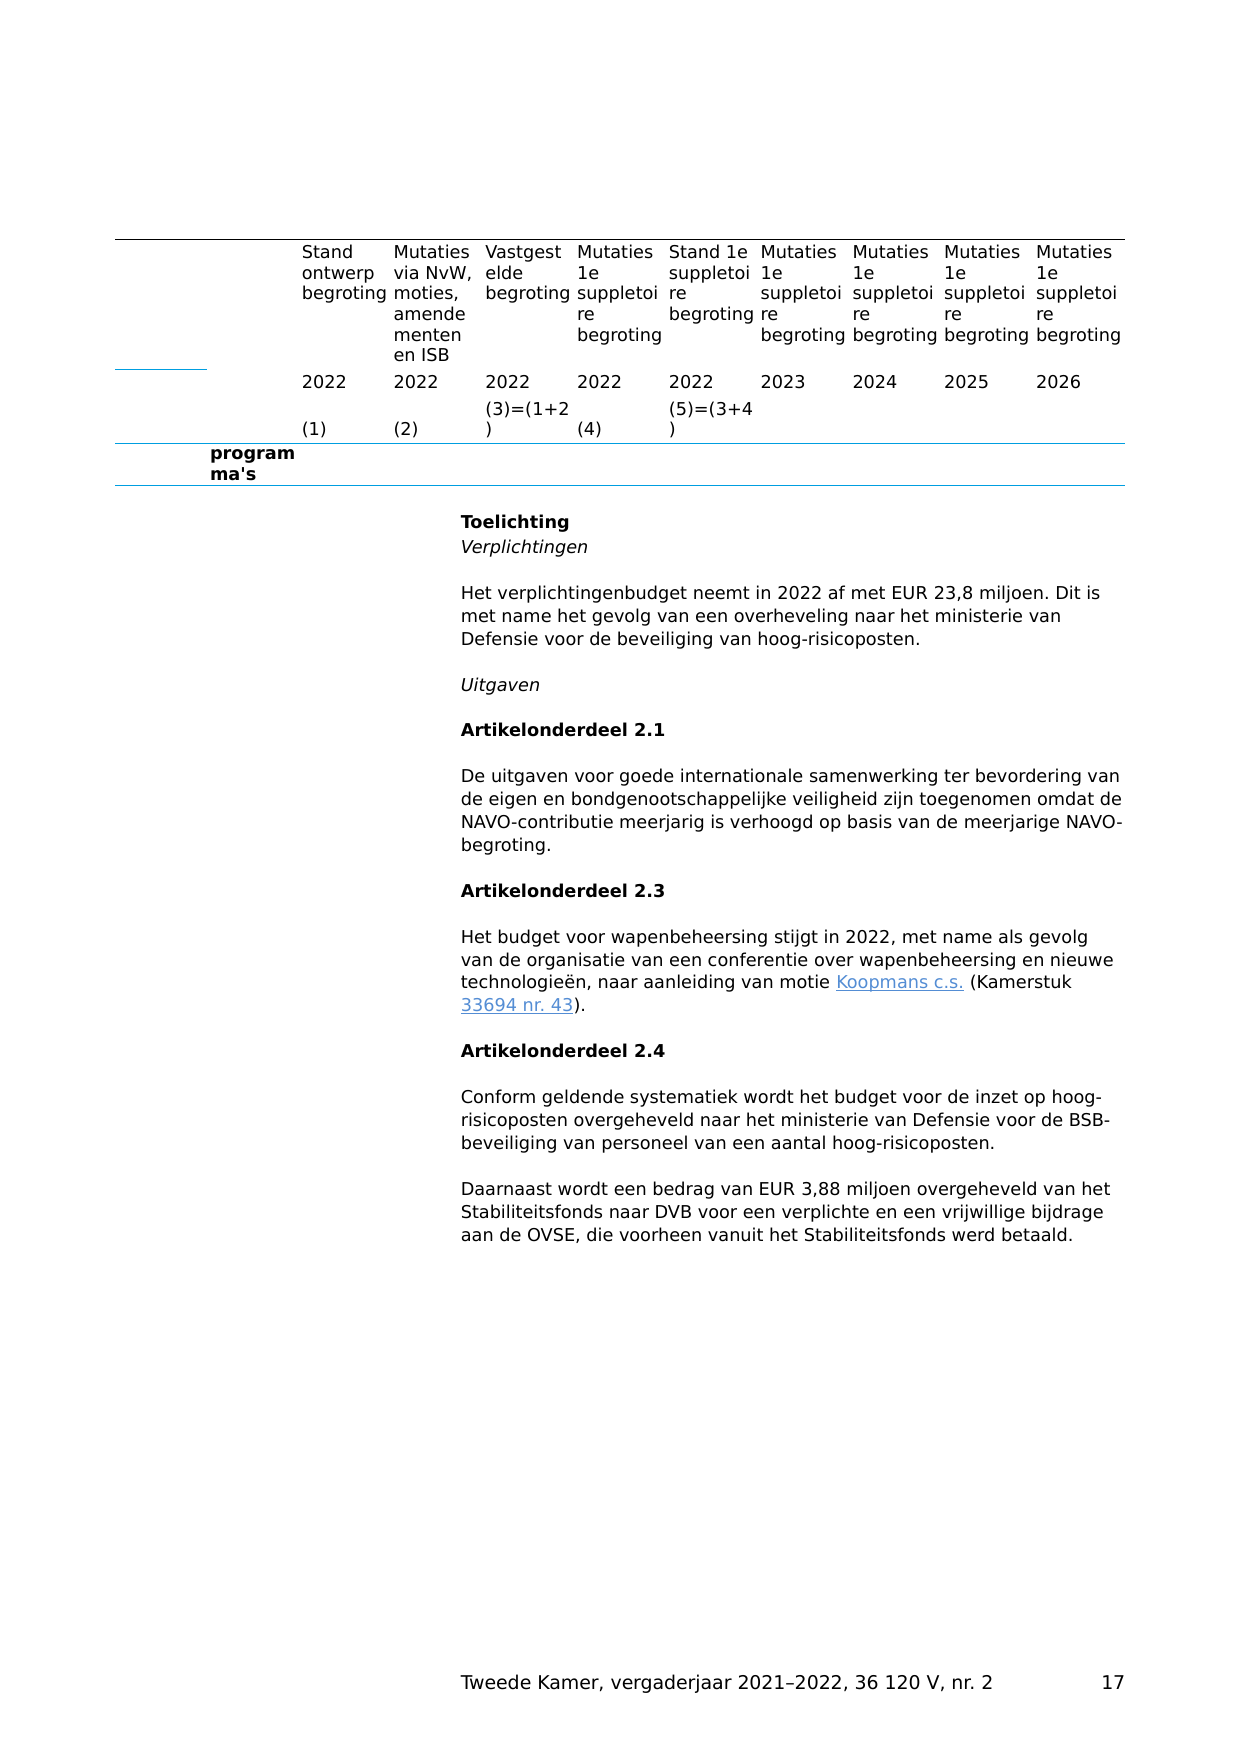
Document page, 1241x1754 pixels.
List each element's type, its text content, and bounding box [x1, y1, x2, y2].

text De uitgaven voor goede internationale samenwerking ter bevordering van de eigen en bondgenootschappelijke veiligheid zijn toegenomen omdat de NAVO-contributie meerjarig is verhoogd op basis van de meerjarige NAVO-begroting. [461, 764, 1125, 856]
table_cell Mutaties 1e suppletoire begroting [849, 240, 941, 369]
table_cell [115, 240, 207, 369]
table_cell 2022 [299, 369, 390, 396]
table_cell 2022 [666, 369, 757, 396]
table_cell Stand ontwerp begroting [299, 240, 390, 369]
table_cell (4) [574, 396, 666, 443]
text Artikelonderdeel 2.1 [461, 718, 1125, 741]
table_cell Mutaties 1e suppletoire begroting [1033, 240, 1125, 369]
table_cell 2026 [1033, 369, 1125, 396]
table_cell 2023 [758, 369, 849, 396]
text Het verplichtingenbudget neemt in 2022 af met EUR 23,8 miljoen. Dit is met name het gevolg van een overheveling naar het ministerie van Defensie voor de beveiliging van hoog-risicoposten. [461, 581, 1125, 650]
text Artikelonderdeel 2.4 [461, 1039, 1125, 1062]
table_cell [666, 444, 757, 484]
table_cell [1033, 396, 1125, 443]
table_cell (5)=(3+4) [666, 396, 757, 443]
table_cell [849, 444, 941, 484]
table_cell Mutaties 1e suppletoire begroting [941, 240, 1033, 369]
table_cell [207, 240, 299, 369]
table_cell 2022 [390, 369, 482, 396]
table_cell [115, 369, 299, 396]
text Uitgaven [461, 673, 1125, 696]
table_cell [941, 396, 1033, 443]
table_cell 2024 [849, 369, 941, 396]
table_cell Mutaties 1e suppletoire begroting [574, 240, 666, 369]
table_cell Mutaties via NvW, moties, amendementen en ISB [390, 240, 482, 369]
table_cell (1) [299, 396, 390, 443]
text Verplichtingen [461, 535, 1125, 558]
table_cell [574, 444, 666, 484]
table_cell [299, 444, 390, 484]
table_cell 2022 [574, 369, 666, 396]
table_cell Stand 1e suppletoire begroting [666, 240, 757, 369]
text Toelichting [461, 510, 1125, 533]
table_cell 2025 [941, 369, 1033, 396]
table_cell [849, 396, 941, 443]
table_cell programma's [207, 444, 299, 484]
table_cell (3)=(1+2) [482, 396, 574, 443]
table_cell 2022 [482, 369, 574, 396]
table_cell Mutaties 1e suppletoire begroting [758, 240, 849, 369]
table_cell [941, 444, 1033, 484]
table_cell Vastgestelde begroting [482, 240, 574, 369]
text Daarnaast wordt een bedrag van EUR 3,88 miljoen overgeheveld van het Stabiliteitsfonds naar DVB voor een verplichte en een vrijwillige bijdrage aan de OVSE, die voorheen vanuit het Stabiliteitsfonds werd betaald. [461, 1177, 1125, 1246]
text Het budget voor wapenbeheersing stijgt in 2022, met name als gevolg van de organisatie van een conferentie over wapenbeheersing en nieuwe technologieën, naar aanleiding van motie Koopmans c.s. (Kamerstuk 33694 nr. 43). [461, 925, 1125, 1016]
table_cell [758, 396, 849, 443]
table_header Tabel 9 Budgettaire gevolgen van beleid artikel 2 Veiligheid en stabiliteit (Eerste suppletoire begroting) (bedragen x € 1.000) [115, 191, 1125, 239]
text Conform geldende systematiek wordt het budget voor de inzet op hoog-risicoposten overgeheveld naar het ministerie van Defensie voor de BSB-beveiliging van personeel van een aantal hoog-risicoposten. [461, 1085, 1125, 1154]
table_cell [207, 396, 299, 443]
table_cell [390, 444, 482, 484]
table_cell [758, 444, 849, 484]
text Artikelonderdeel 2.3 [461, 879, 1125, 902]
table_cell [115, 444, 207, 484]
table_cell [1033, 444, 1125, 484]
table_cell [115, 396, 207, 443]
table_cell (2) [390, 396, 482, 443]
table_cell [482, 444, 574, 484]
